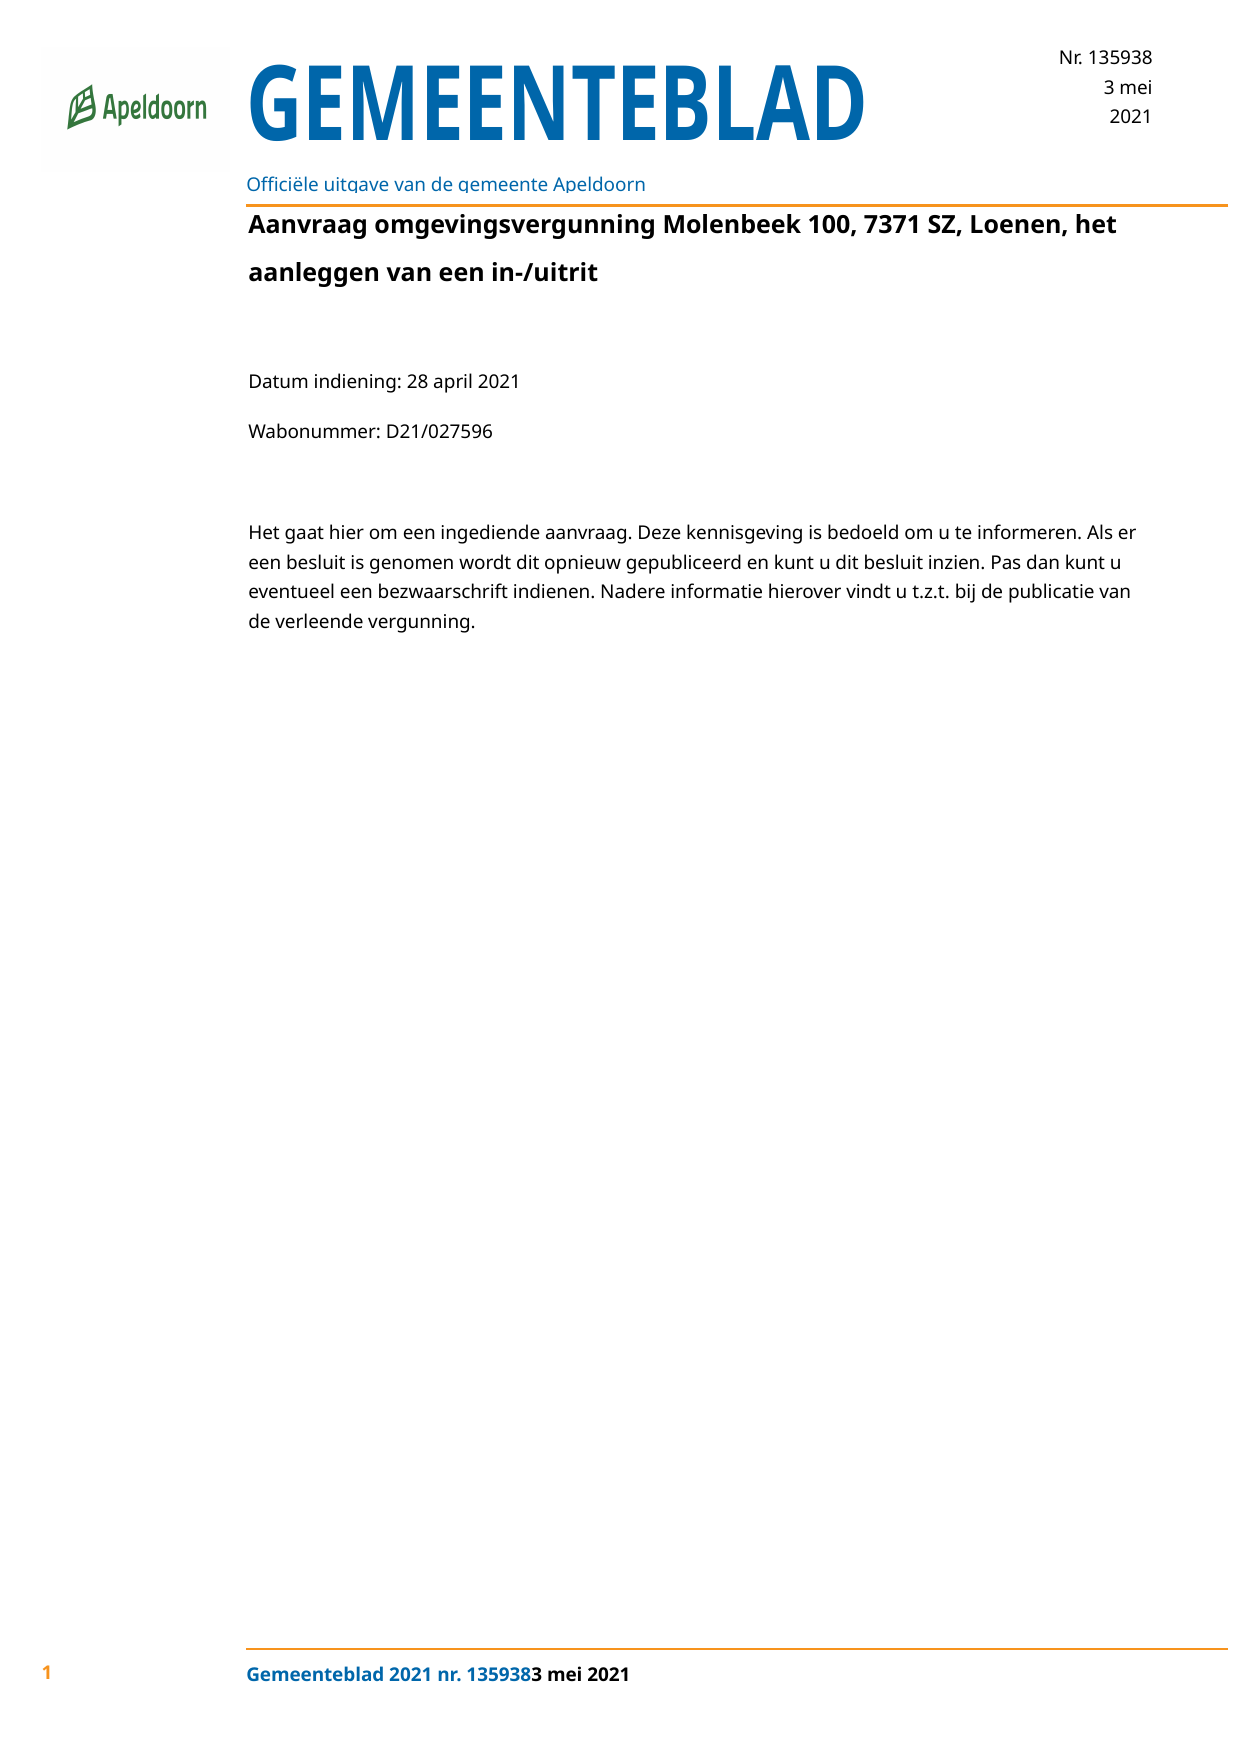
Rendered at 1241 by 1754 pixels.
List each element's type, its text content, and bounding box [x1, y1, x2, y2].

text Het gaat hier om een ingediende aanvraag. Deze kennisgeving is bedoeld om u te informeren. Als er een besluit is genomen wordt dit opnieuw gepubliceerd en kunt u dit besluit inzien. Pas dan kunt u eventueel een bezwaarschrift indienen. Nadere informatie hierover vindt u t.z.t. bij de publicatie van de verleende vergunning. [248, 519, 1152, 634]
text Wabonummer: D21/027596 [248, 419, 1152, 444]
text Datum indiening: 28 april 2021 [248, 368, 1152, 394]
picture [41, 47, 231, 172]
text Aanvraag omgevingsvergunning Molenbeek 100, 7371 SZ, Loenen, het aanleggen van een in-/uitrit [248, 207, 1152, 288]
